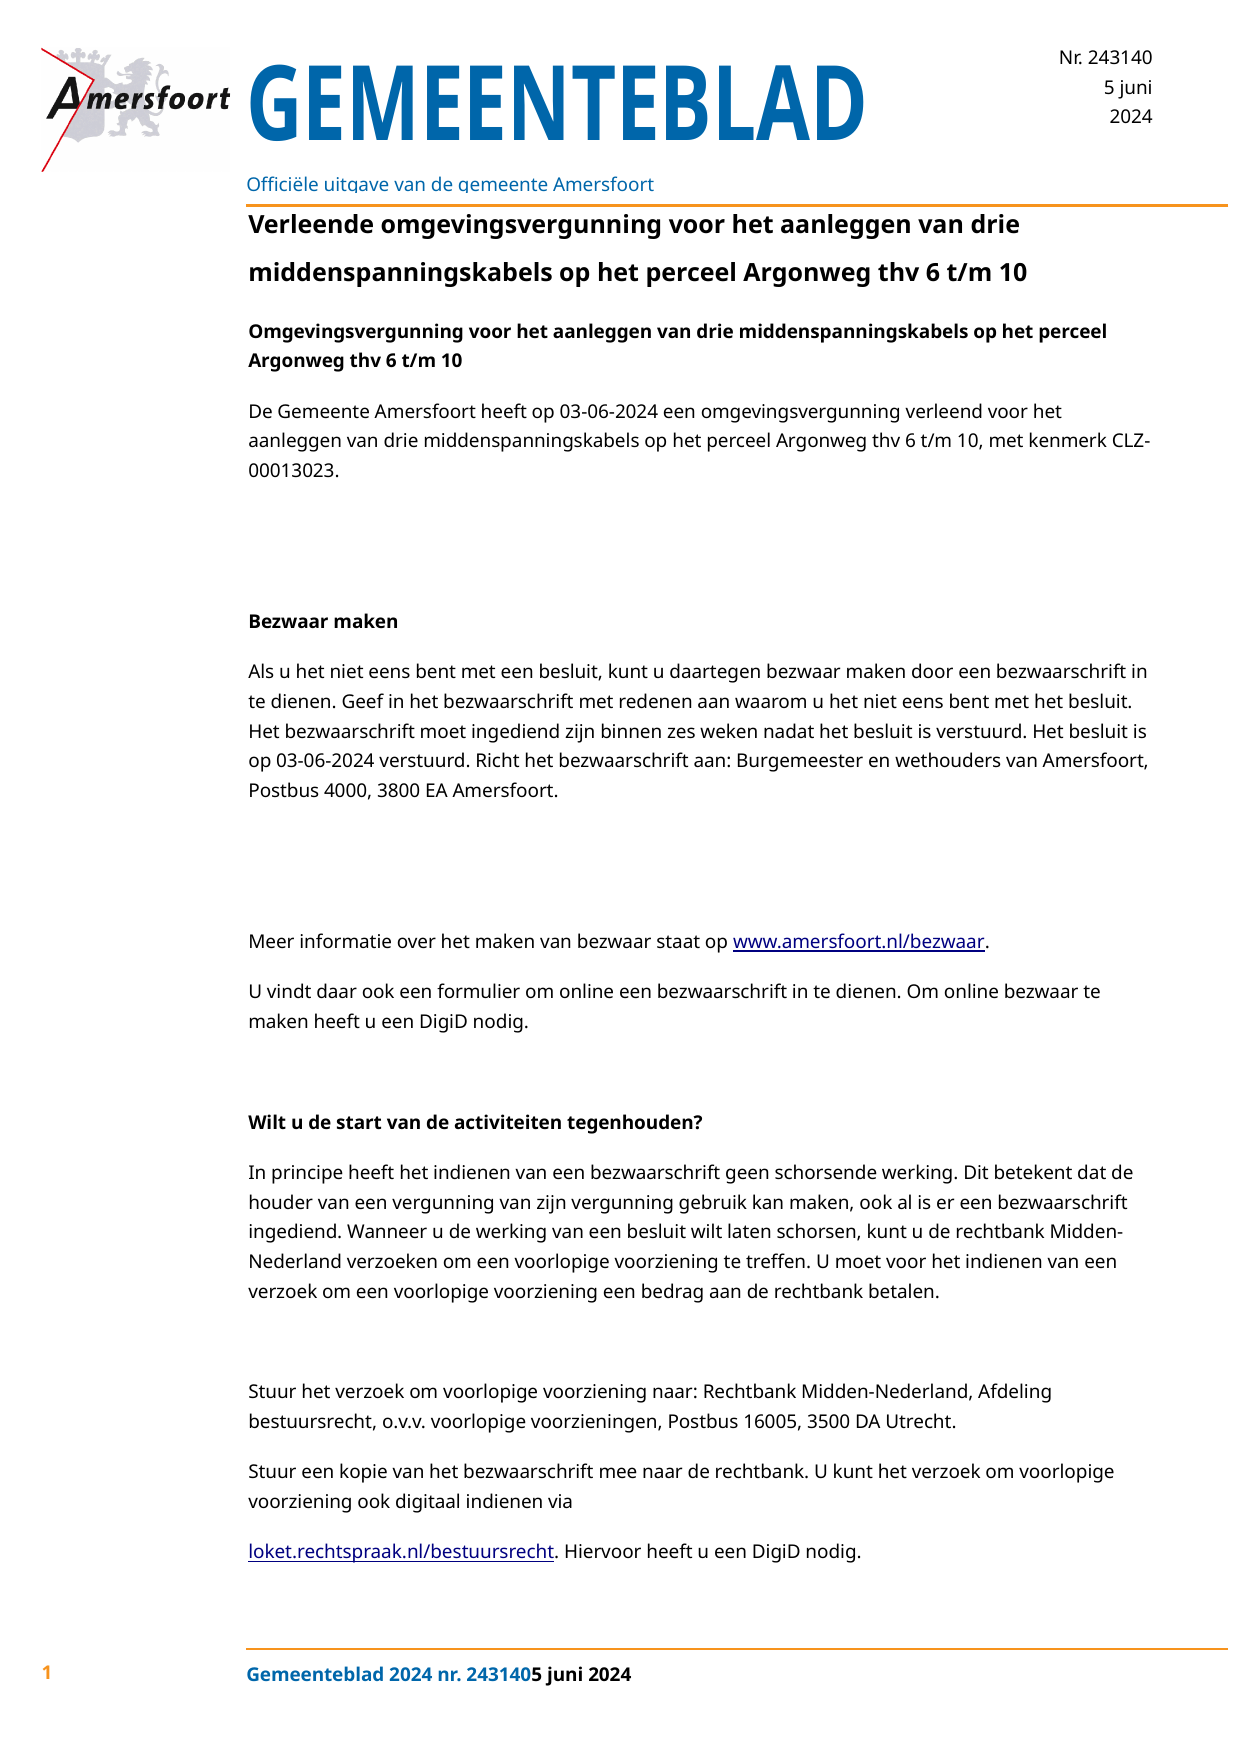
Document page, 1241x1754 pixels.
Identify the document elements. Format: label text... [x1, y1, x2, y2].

picture [41, 47, 231, 172]
text Als u het niet eens bent met een besluit, kunt u daartegen bezwaar maken door een bezwaarschrift in te dienen. Geef in het bezwaarschrift met redenen aan waarom u het niet eens bent met het besluit. Het bezwaarschrift moet ingediend zijn binnen zes weken nadat het besluit is verstuurd. Het besluit is op 03-06-2024 verstuurd. Richt het bezwaarschrift aan: Burgemeester en wethouders van Amersfoort, Postbus 4000, 3800 EA Amersfoort. [248, 659, 1152, 803]
text Stuur het verzoek om voorlopige voorziening naar: Rechtbank Midden-Nederland, Afdeling bestuursrecht, o.v.v. voorlopige voorzieningen, Postbus 16005, 3500 DA Utrecht. [248, 1379, 1152, 1434]
text Wilt u de start van de activiteiten tegenhouden? [248, 1109, 1152, 1135]
text Stuur een kopie van het bezwaarschrift mee naar de rechtbank. U kunt het verzoek om voorlopige voorziening ook digitaal indienen via [248, 1459, 1152, 1514]
text Omgevingsvergunning voor het aanleggen van drie middenspanningskabels op het perceel Argonweg thv 6 t/m 10 [248, 318, 1152, 373]
text De Gemeente Amersfoort heeft op 03-06-2024 een omgevingsvergunning verleend voor het aanleggen van drie middenspanningskabels op het perceel Argonweg thv 6 t/m 10, met kenmerk CLZ-00013023. [248, 398, 1152, 483]
text Verleende omgevingsvergunning voor het aanleggen van drie middenspanningskabels op het perceel Argonweg thv 6 t/m 10 [248, 207, 1152, 288]
text U vindt daar ook een formulier om online een bezwaarschrift in te dienen. Om online bezwaar te maken heeft u een DigiD nodig. [248, 979, 1152, 1034]
text loket.rechtspraak.nl/bestuursrecht. Hiervoor heeft u een DigiD nodig. [248, 1539, 1152, 1564]
text Bezwaar maken [248, 608, 1152, 634]
text In principe heeft het indienen van een bezwaarschrift geen schorsende werking. Dit betekent dat de houder van een vergunning van zijn vergunning gebruik kan maken, ook al is er een bezwaarschrift ingediend. Wanneer u de werking van een besluit wilt laten schorsen, kunt u de rechtbank Midden-Nederland verzoeken om een voorlopige voorziening te treffen. U moet voor het indienen van een verzoek om een voorlopige voorziening een bedrag aan de rechtbank betalen. [248, 1159, 1152, 1304]
text Meer informatie over het maken van bezwaar staat op www.amersfoort.nl/bezwaar. [248, 928, 1152, 954]
